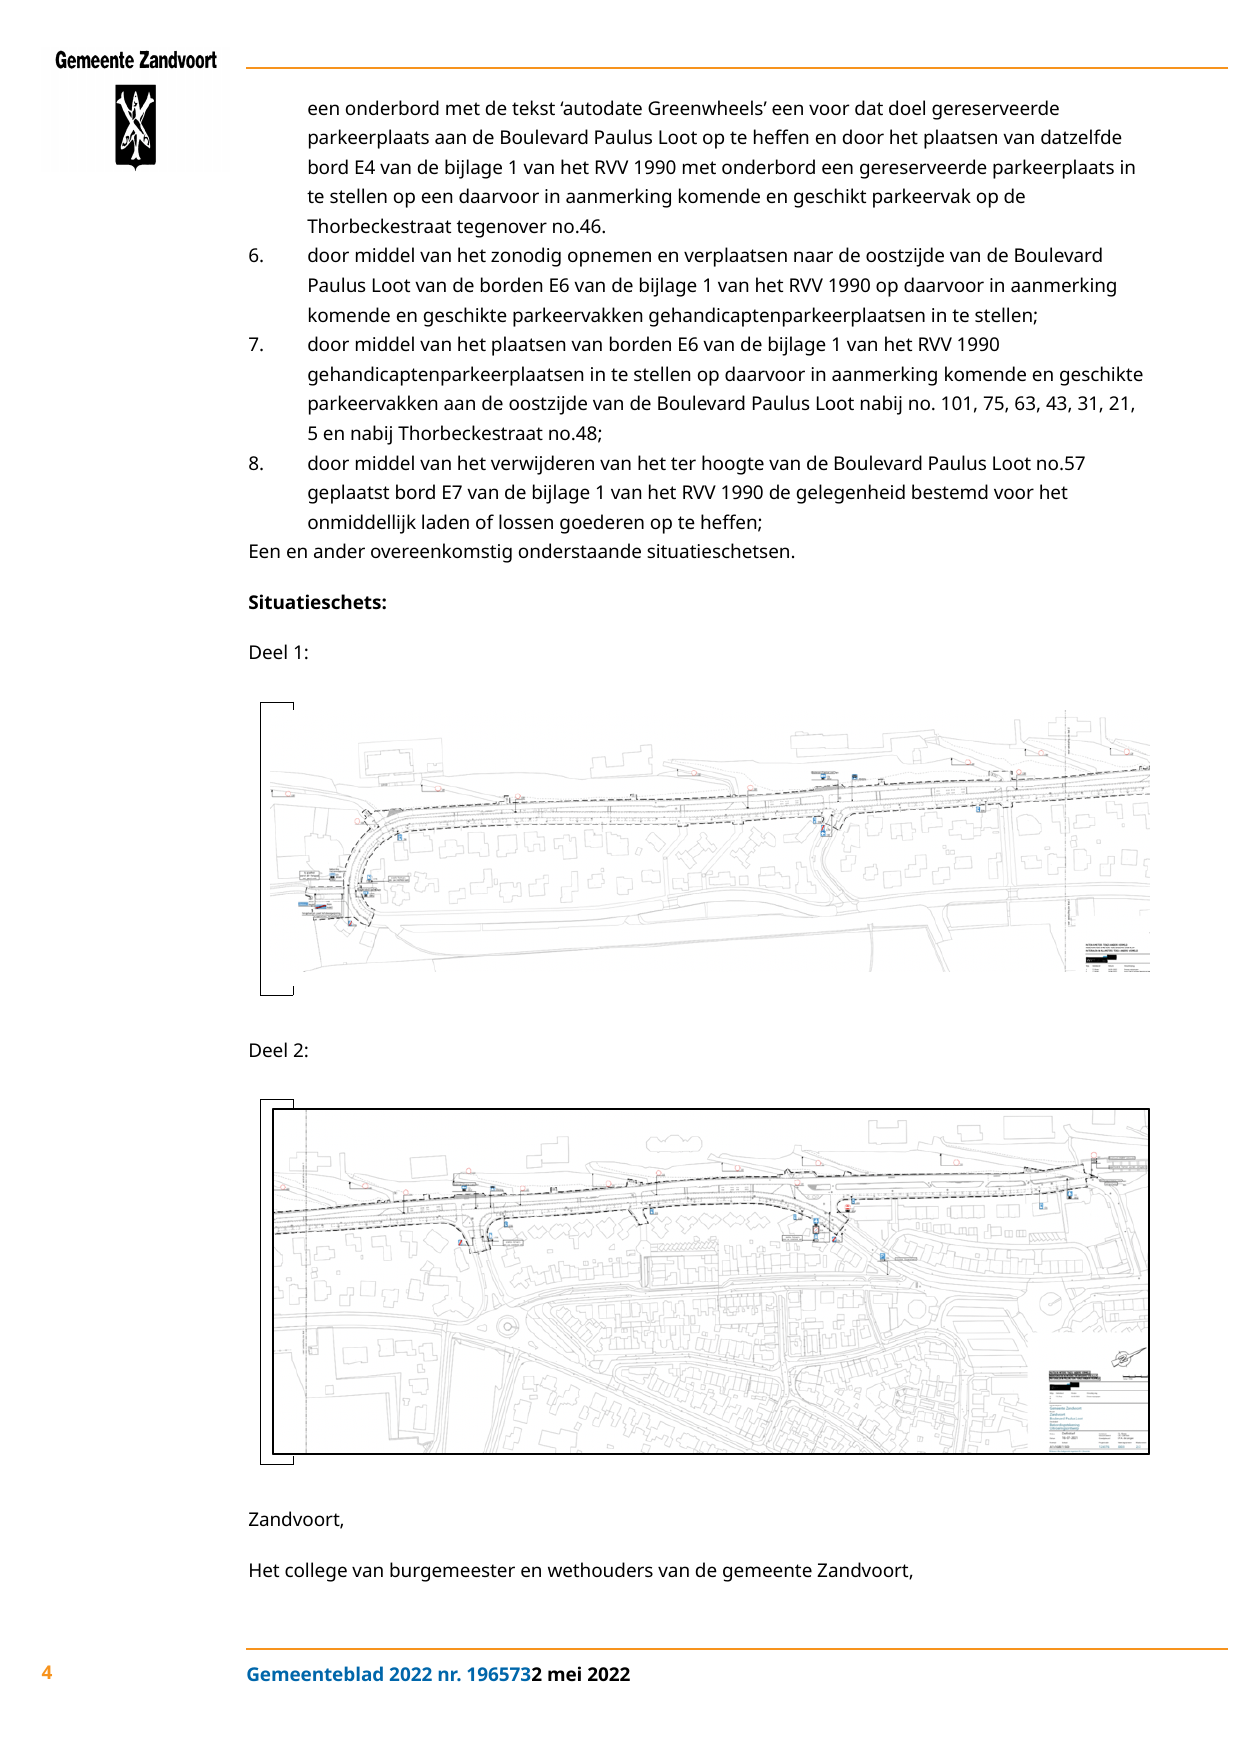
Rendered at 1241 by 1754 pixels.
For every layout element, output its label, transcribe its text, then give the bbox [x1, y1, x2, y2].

text Een en ander overeenkomstig onderstaande situatieschetsen. [248, 538, 1152, 564]
picture [268, 1108, 1155, 1456]
list door middel van het verwijderen van het ter hoogte van de Boulevard Paulus Loot no.57 geplaatst bord E7 van de bijlage 1 van het RVV 1990 de gelegenheid bestemd voor het onmiddellijk laden of lossen goederen op te heffen; [248, 450, 1152, 535]
list door middel van het plaatsen van borden E6 van de bijlage 1 van het RVV 1990 gehandicaptenparkeerplaatsen in te stellen op daarvoor in aanmerking komende en geschikte parkeervakken aan de oostzijde van de Boulevard Paulus Loot nabij no. 101, 75, 63, 43, 31, 21, 5 en nabij Thorbeckestraat no.48; [248, 331, 1152, 446]
picture [268, 710, 1155, 986]
picture [41, 47, 231, 172]
text Situatieschets: [248, 589, 1152, 615]
list door middel van het zonodig opnemen en verplaatsen naar de oostzijde van de Boulevard Paulus Loot van de borden E6 van de bijlage 1 van het RVV 1990 op daarvoor in aanmerking komende en geschikte parkeervakken gehandicaptenparkeerplaatsen in te stellen; [248, 243, 1152, 328]
text Deel 2: [248, 1037, 1152, 1063]
list een onderbord met de tekst ‘autodate Greenwheels’ een voor dat doel gereserveerde parkeerplaats aan de Boulevard Paulus Loot op te heffen en door het plaatsen van datzelfde bord E4 van de bijlage 1 van het RVV 1990 met onderbord een gereserveerde parkeerplaats in te stellen op een daarvoor in aanmerking komende en geschikt parkeervak op de Thorbeckestraat tegenover no.46. [248, 95, 1152, 239]
text Deel 1: [248, 639, 1152, 665]
text Het college van burgemeester en wethouders van de gemeente Zandvoort, [248, 1557, 1152, 1583]
text Zandvoort, [248, 1507, 1152, 1532]
